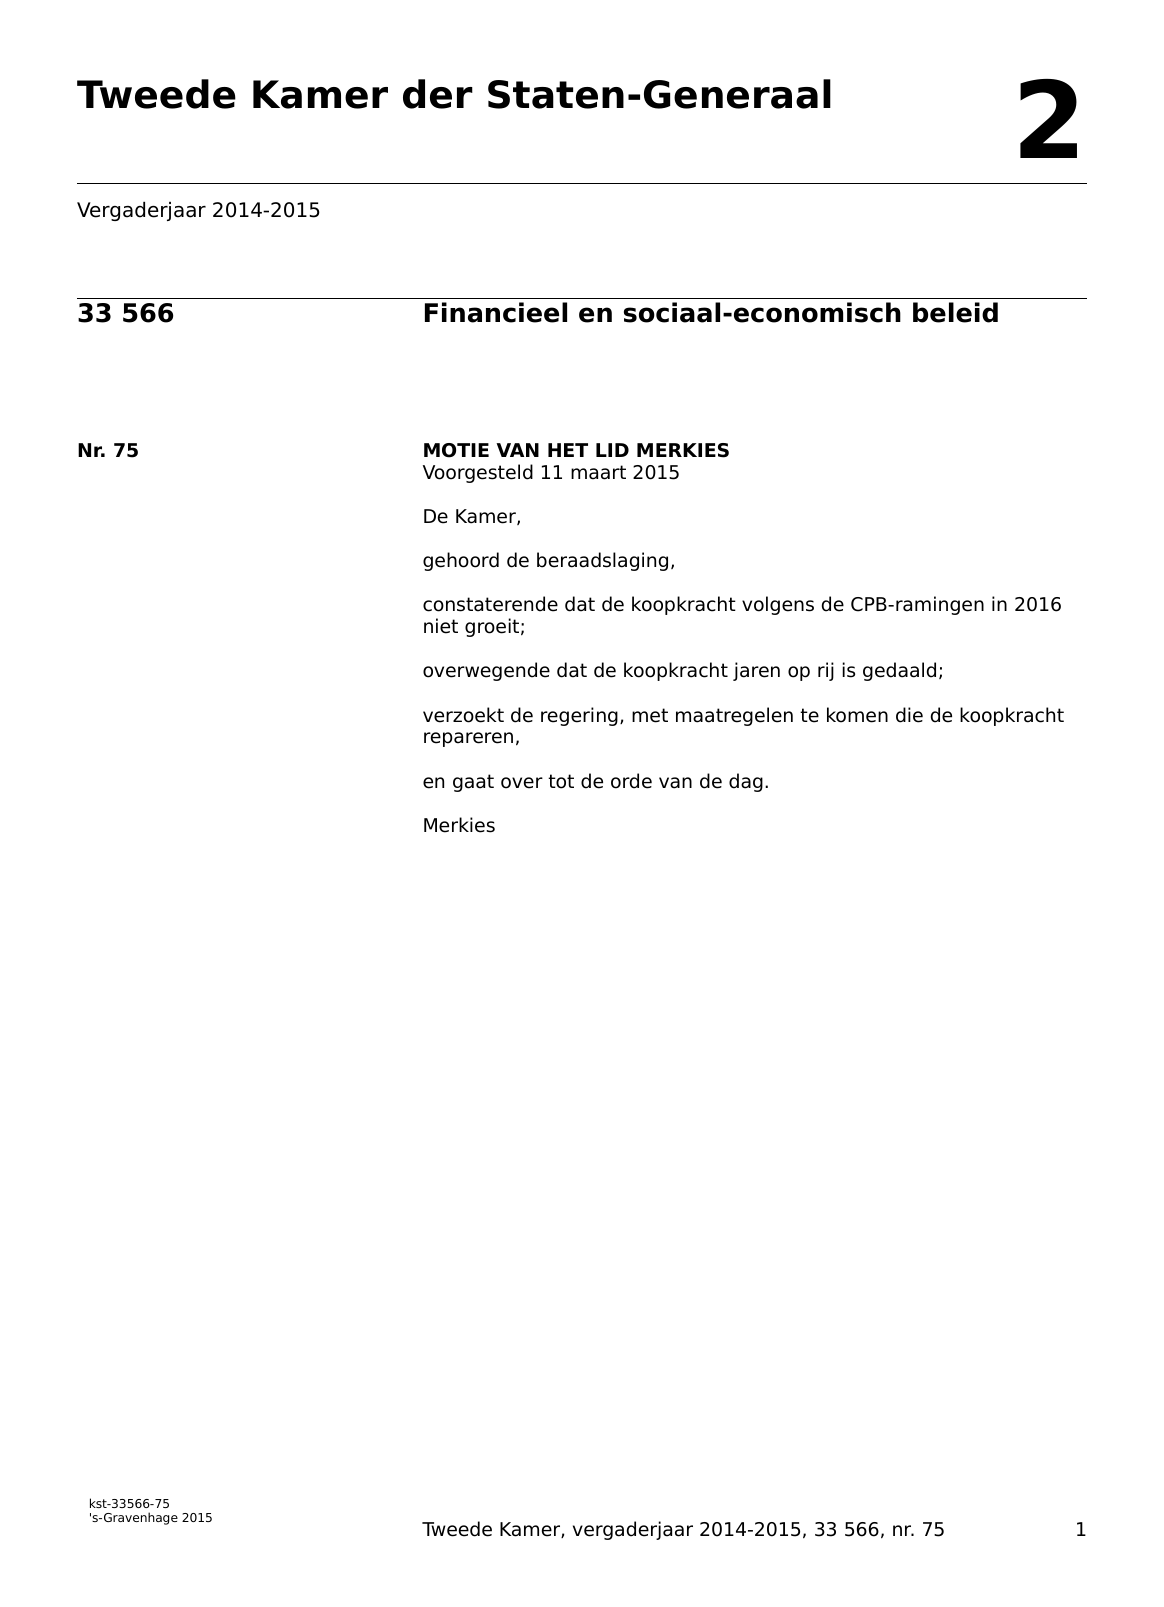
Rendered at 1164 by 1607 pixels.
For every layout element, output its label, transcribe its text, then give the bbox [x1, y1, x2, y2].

text De Kamer, [422, 506, 1087, 528]
table_cell Vergaderjaar 2014-2015 [77, 184, 1087, 298]
subtitle 33 566 Financieel en sociaal-economisch beleid [77, 299, 1087, 329]
text Voorgesteld 11 maart 2015 [422, 462, 1087, 484]
text kst-33566-75 [88, 1497, 323, 1511]
text 's-Gravenhage 2015 [88, 1511, 323, 1525]
text constaterende dat de koopkracht volgens de CPB-ramingen in 2016 niet groeit; [422, 594, 1087, 638]
text Merkies [422, 815, 1087, 837]
text verzoekt de regering, met maatregelen te komen die de koopkracht repareren, [422, 704, 1087, 748]
table_header Tweede Kamer der Staten-Generaal [77, 59, 886, 183]
text gehoord de beraadslaging, [422, 550, 1087, 572]
text en gaat over tot de orde van de dag. [422, 771, 1087, 793]
table_header 2 [886, 59, 1087, 183]
text overwegende dat de koopkracht jaren op rij is gedaald; [422, 660, 1087, 682]
subtitle Nr. 75 MOTIE VAN HET LID MERKIES [77, 440, 1087, 462]
